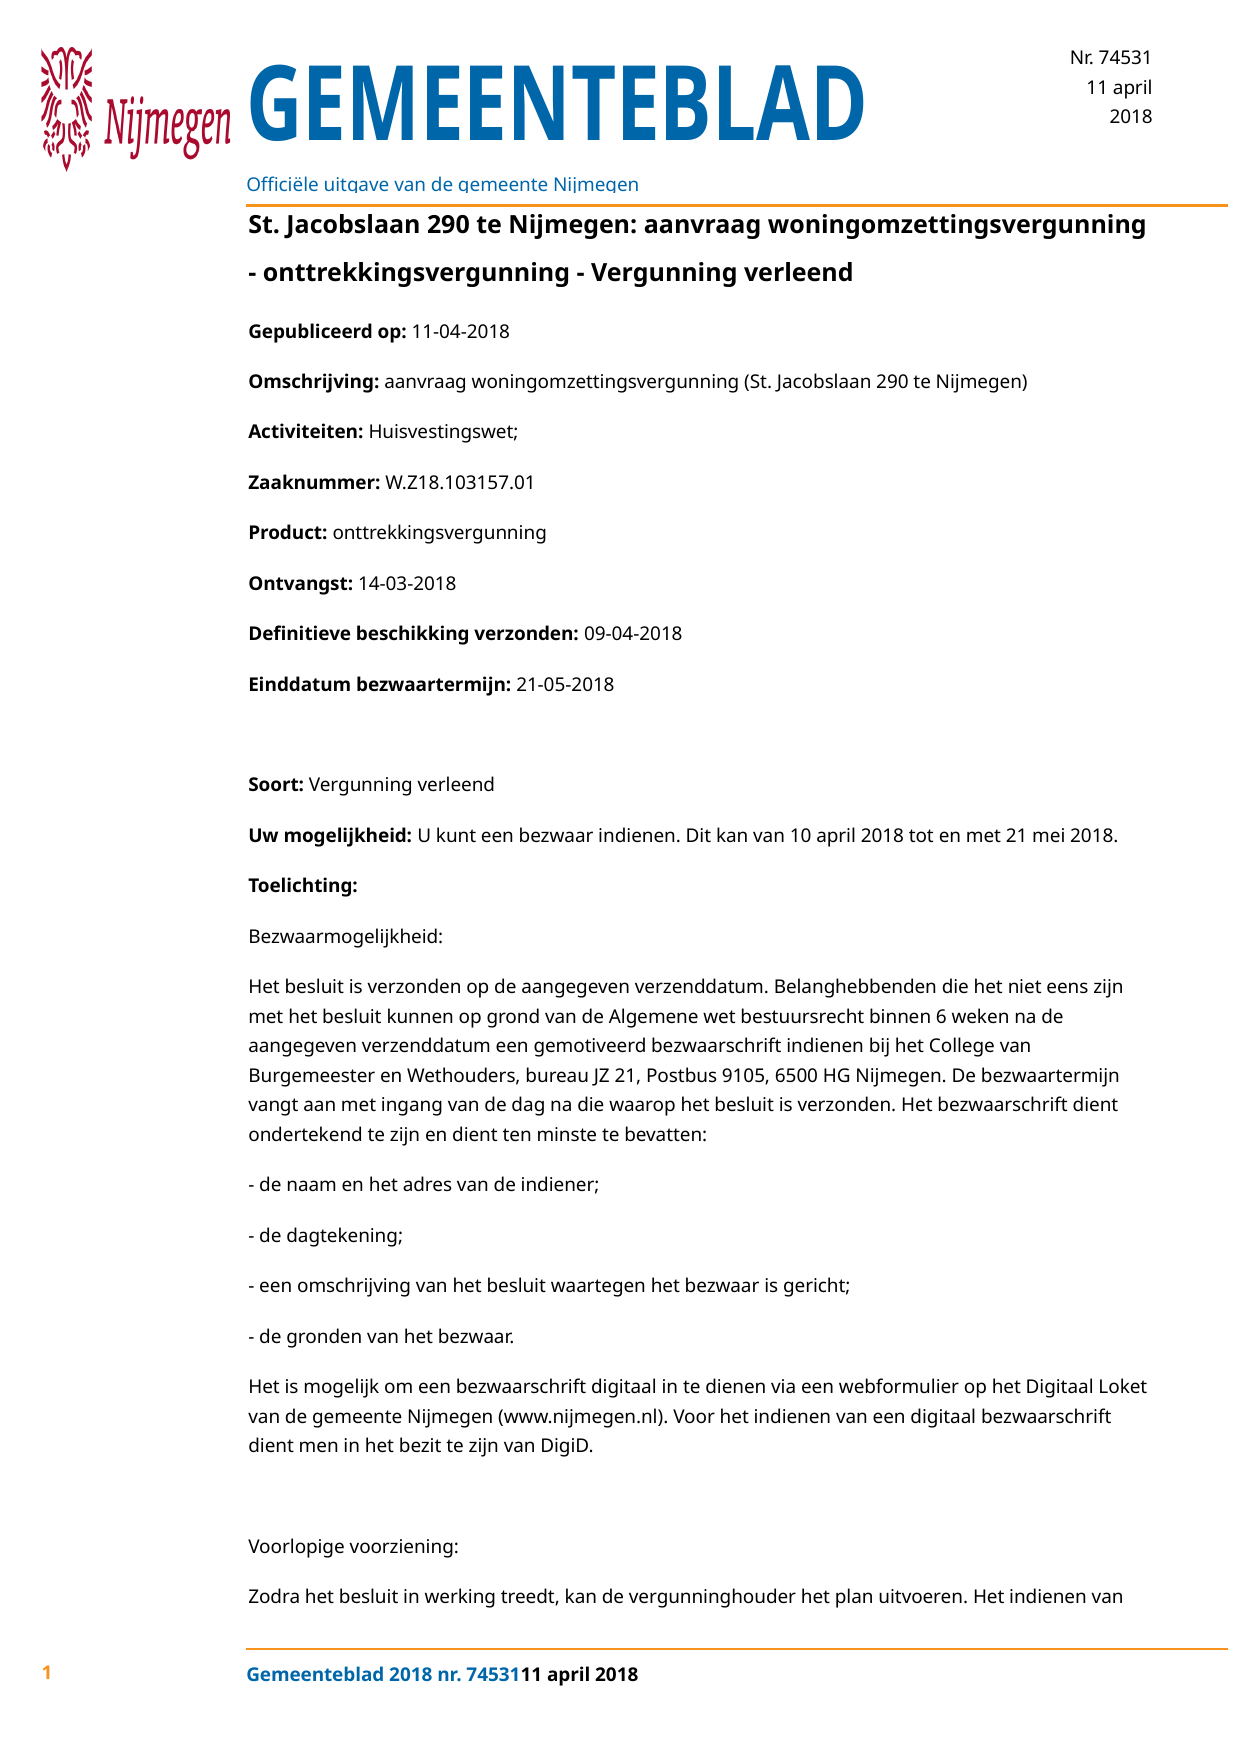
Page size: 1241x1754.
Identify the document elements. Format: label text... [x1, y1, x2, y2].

text St. Jacobslaan 290 te Nijmegen: aanvraag woningomzettingsvergunning - onttrekkingsvergunning - Vergunning verleend [248, 207, 1152, 288]
text - de gronden van het bezwaar. [248, 1323, 1152, 1349]
text Einddatum bezwaartermijn: 21-05-2018 [248, 671, 1152, 697]
text - de naam en het adres van de indiener; [248, 1172, 1152, 1197]
text Definitieve beschikking verzonden: 09-04-2018 [248, 620, 1152, 646]
text Toelichting: [248, 872, 1152, 898]
text Gepubliceerd op: 11-04-2018 [248, 318, 1152, 344]
text Activiteiten: Huisvestingswet; [248, 419, 1152, 444]
text - een omschrijving van het besluit waartegen het bezwaar is gericht; [248, 1272, 1152, 1298]
text Product: onttrekkingsvergunning [248, 519, 1152, 545]
text Uw mogelijkheid: U kunt een bezwaar indienen. Dit kan van 10 april 2018 tot en met 21 mei 2018. [248, 822, 1152, 848]
text Voorlopige voorziening: [248, 1533, 1152, 1559]
text Bezwaarmogelijkheid: [248, 923, 1152, 949]
picture [41, 47, 231, 172]
text Omschrijving: aanvraag woningomzettingsvergunning (St. Jacobslaan 290 te Nijmegen) [248, 368, 1152, 394]
text Zodra het besluit in werking treedt, kan de vergunninghouder het plan uitvoeren. Het indienen van [248, 1584, 1152, 1609]
text Soort: Vergunning verleend [248, 772, 1152, 797]
text Het besluit is verzonden op de aangegeven verzenddatum. Belanghebbenden die het niet eens zijn met het besluit kunnen op grond van de Algemene wet bestuursrecht binnen 6 weken na de aangegeven verzenddatum een gemotiveerd bezwaarschrift indienen bij het College van Burgemeester en Wethouders, bureau JZ 21, Postbus 9105, 6500 HG Nijmegen. De bezwaartermijn vangt aan met ingang van de dag na die waarop het besluit is verzonden. Het bezwaarschrift dient ondertekend te zijn en dient ten minste te bevatten: [248, 973, 1152, 1147]
text Zaaknummer: W.Z18.103157.01 [248, 469, 1152, 495]
text - de dagtekening; [248, 1222, 1152, 1248]
text Ontvangst: 14-03-2018 [248, 570, 1152, 596]
text Het is mogelijk om een bezwaarschrift digitaal in te dienen via een webformulier op het Digitaal Loket van de gemeente Nijmegen (www.nijmegen.nl). Voor het indienen van een digitaal bezwaarschrift dient men in het bezit te zijn van DigiD. [248, 1373, 1152, 1458]
